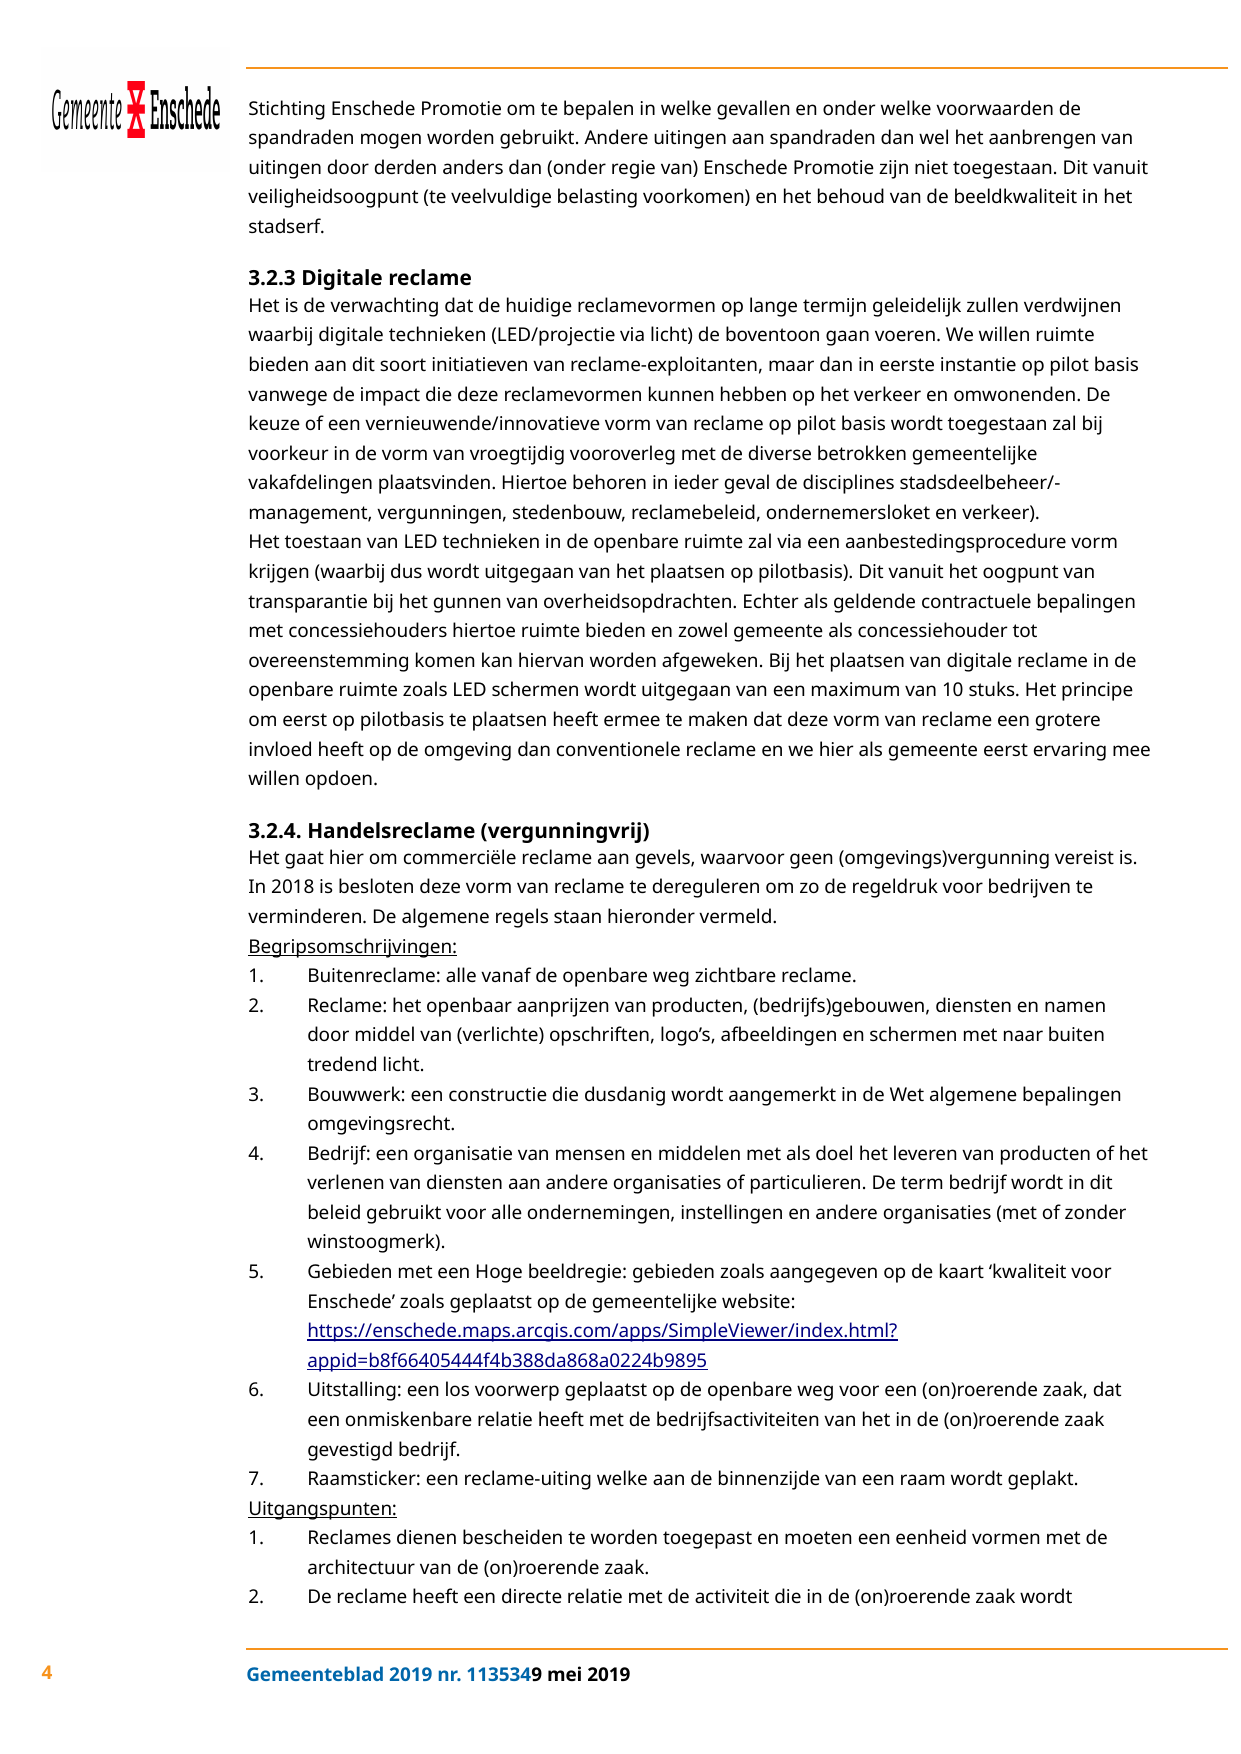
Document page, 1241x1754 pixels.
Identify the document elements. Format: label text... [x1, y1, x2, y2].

text Het toestaan van LED technieken in de openbare ruimte zal via een aanbestedingsprocedure vorm krijgen (waarbij dus wordt uitgegaan van het plaatsen op pilotbasis). Dit vanuit het oogpunt van transparantie bij het gunnen van overheidsopdrachten. Echter als geldende contractuele bepalingen met concessiehouders hiertoe ruimte bieden en zowel gemeente als concessiehouder tot overeenstemming komen kan hiervan worden afgeweken. Bij het plaatsen van digitale reclame in de openbare ruimte zoals LED schermen wordt uitgegaan van een maximum van 10 stuks. Het principe om eerst op pilotbasis te plaatsen heeft ermee te maken dat deze vorm van reclame een grotere invloed heeft op de omgeving dan conventionele reclame en we hier als gemeente eerst ervaring mee willen opdoen. [248, 529, 1152, 791]
text Uitgangspunten: [248, 1495, 1152, 1521]
list Buitenreclame: alle vanaf de openbare weg zichtbare reclame. [248, 962, 1152, 988]
list Bouwwerk: een constructie die dusdanig wordt aangemerkt in de Wet algemene bepalingen omgevingsrecht. [248, 1081, 1152, 1136]
text 3.2.4. Handelsreclame (vergunningvrij) [248, 816, 1152, 844]
list Raamsticker: een reclame-uiting welke aan de binnenzijde van een raam wordt geplakt. [248, 1465, 1152, 1491]
list Reclame: het openbaar aanprijzen van producten, (bedrijfs)gebouwen, diensten en namen door middel van (verlichte) opschriften, logo’s, afbeeldingen en schermen met naar buiten tredend licht. [248, 992, 1152, 1077]
list Uitstalling: een los voorwerp geplaatst op de openbare weg voor een (on)roerende zaak, dat een onmiskenbare relatie heeft met de bedrijfsactiviteiten van het in de (on)roerende zaak gevestigd bedrijf. [248, 1377, 1152, 1462]
picture [41, 47, 231, 172]
text Begripsomschrijvingen: [248, 933, 1152, 959]
list Gebieden met een Hoge beeldregie: gebieden zoals aangegeven op de kaart ‘kwaliteit voor Enschede’ zoals geplaatst op de gemeentelijke website: https://enschede.maps.arcgis.com/apps/SimpleViewer/index.html?appid=b8f66405444f4b388da868a0224b9895 [248, 1258, 1152, 1373]
text Het is de verwachting dat de huidige reclamevormen op lange termijn geleidelijk zullen verdwijnen waarbij digitale technieken (LED/projectie via licht) de boventoon gaan voeren. We willen ruimte bieden aan dit soort initiatieven van reclame-exploitanten, maar dan in eerste instantie op pilot basis vanwege de impact die deze reclamevormen kunnen hebben op het verkeer en omwonenden. De keuze of een vernieuwende/innovatieve vorm van reclame op pilot basis wordt toegestaan zal bij voorkeur in de vorm van vroegtijdig vooroverleg met de diverse betrokken gemeentelijke vakafdelingen plaatsvinden. Hiertoe behoren in ieder geval de disciplines stadsdeelbeheer/-management, vergunningen, stedenbouw, reclamebeleid, ondernemersloket en verkeer). [248, 292, 1152, 525]
list Reclames dienen bescheiden te worden toegepast en moeten een eenheid vormen met de architectuur van de (on)roerende zaak. [248, 1524, 1152, 1580]
list Bedrijf: een organisatie van mensen en middelen met als doel het leveren van producten of het verlenen van diensten aan andere organisaties of particulieren. De term bedrijf wordt in dit beleid gebruikt voor alle ondernemingen, instellingen en andere organisaties (met of zonder winstoogmerk). [248, 1140, 1152, 1254]
text 3.2.3 Digitale reclame [248, 263, 1152, 292]
text Stichting Enschede Promotie om te bepalen in welke gevallen en onder welke voorwaarden de spandraden mogen worden gebruikt. Andere uitingen aan spandraden dan wel het aanbrengen van uitingen door derden anders dan (onder regie van) Enschede Promotie zijn niet toegestaan. Dit vanuit veiligheidsoogpunt (te veelvuldige belasting voorkomen) en het behoud van de beeldkwaliteit in het stadserf. [248, 95, 1152, 239]
text Het gaat hier om commerciële reclame aan gevels, waarvoor geen (omgevings)vergunning vereist is. In 2018 is besloten deze vorm van reclame te dereguleren om zo de regeldruk voor bedrijven te verminderen. De algemene regels staan hieronder vermeld. [248, 844, 1152, 929]
list De reclame heeft een directe relatie met de activiteit die in de (on)roerende zaak wordt [248, 1584, 1152, 1609]
